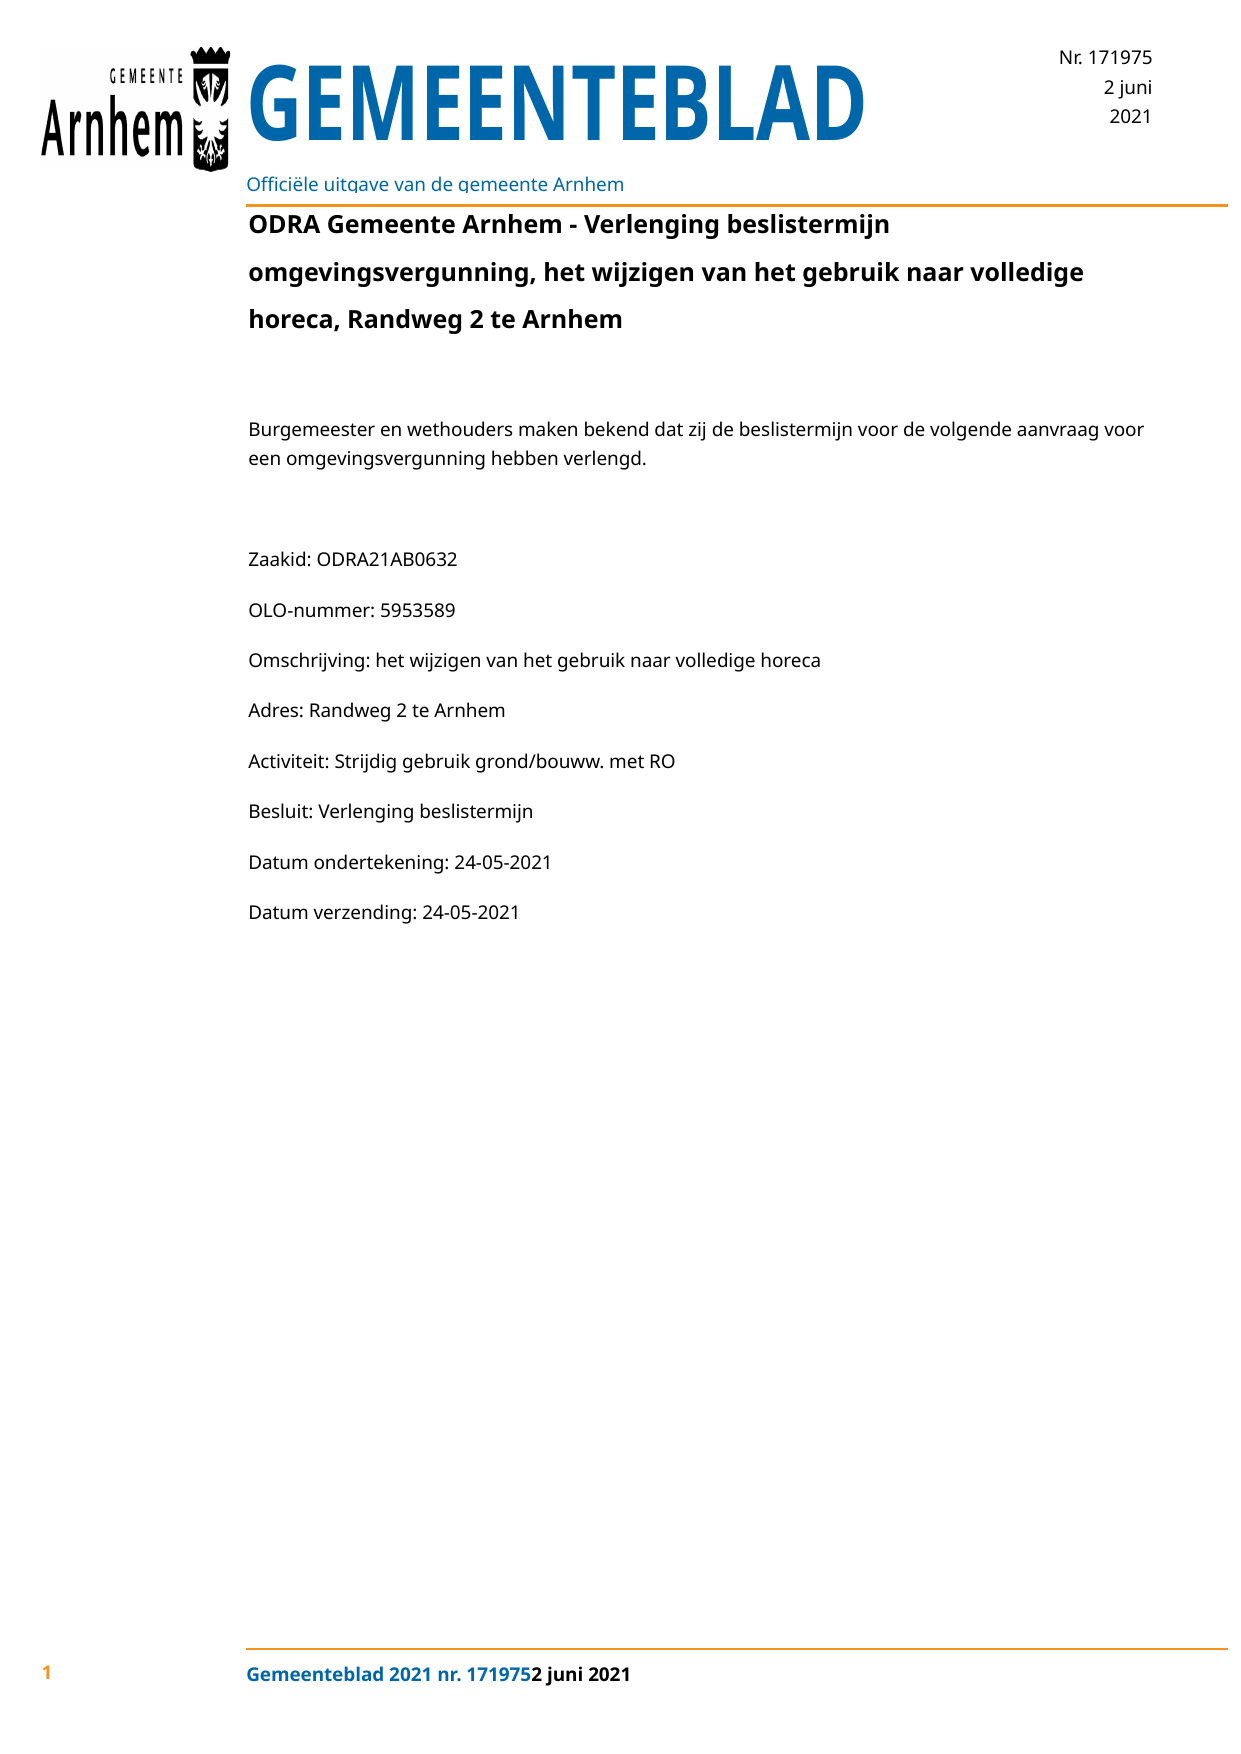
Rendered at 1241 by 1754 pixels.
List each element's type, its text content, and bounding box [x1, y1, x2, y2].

picture [41, 47, 231, 172]
text Activiteit: Strijdig gebruik grond/bouww. met RO [248, 748, 1152, 774]
text Datum ondertekening: 24-05-2021 [248, 849, 1152, 874]
text Besluit: Verlenging beslistermijn [248, 798, 1152, 824]
text Zaakid: ODRA21AB0632 [248, 546, 1152, 572]
text Burgemeester en wethouders maken bekend dat zij de beslistermijn voor de volgende aanvraag voor een omgevingsvergunning hebben verlengd. [248, 416, 1152, 471]
text OLO-nummer: 5953589 [248, 597, 1152, 622]
text Adres: Randweg 2 te Arnhem [248, 698, 1152, 723]
text Datum verzending: 24-05-2021 [248, 899, 1152, 925]
text ODRA Gemeente Arnhem - Verlenging beslistermijn omgevingsvergunning, het wijzigen van het gebruik naar volledige horeca, Randweg 2 te Arnhem [248, 207, 1152, 336]
text Omschrijving: het wijzigen van het gebruik naar volledige horeca [248, 647, 1152, 673]
